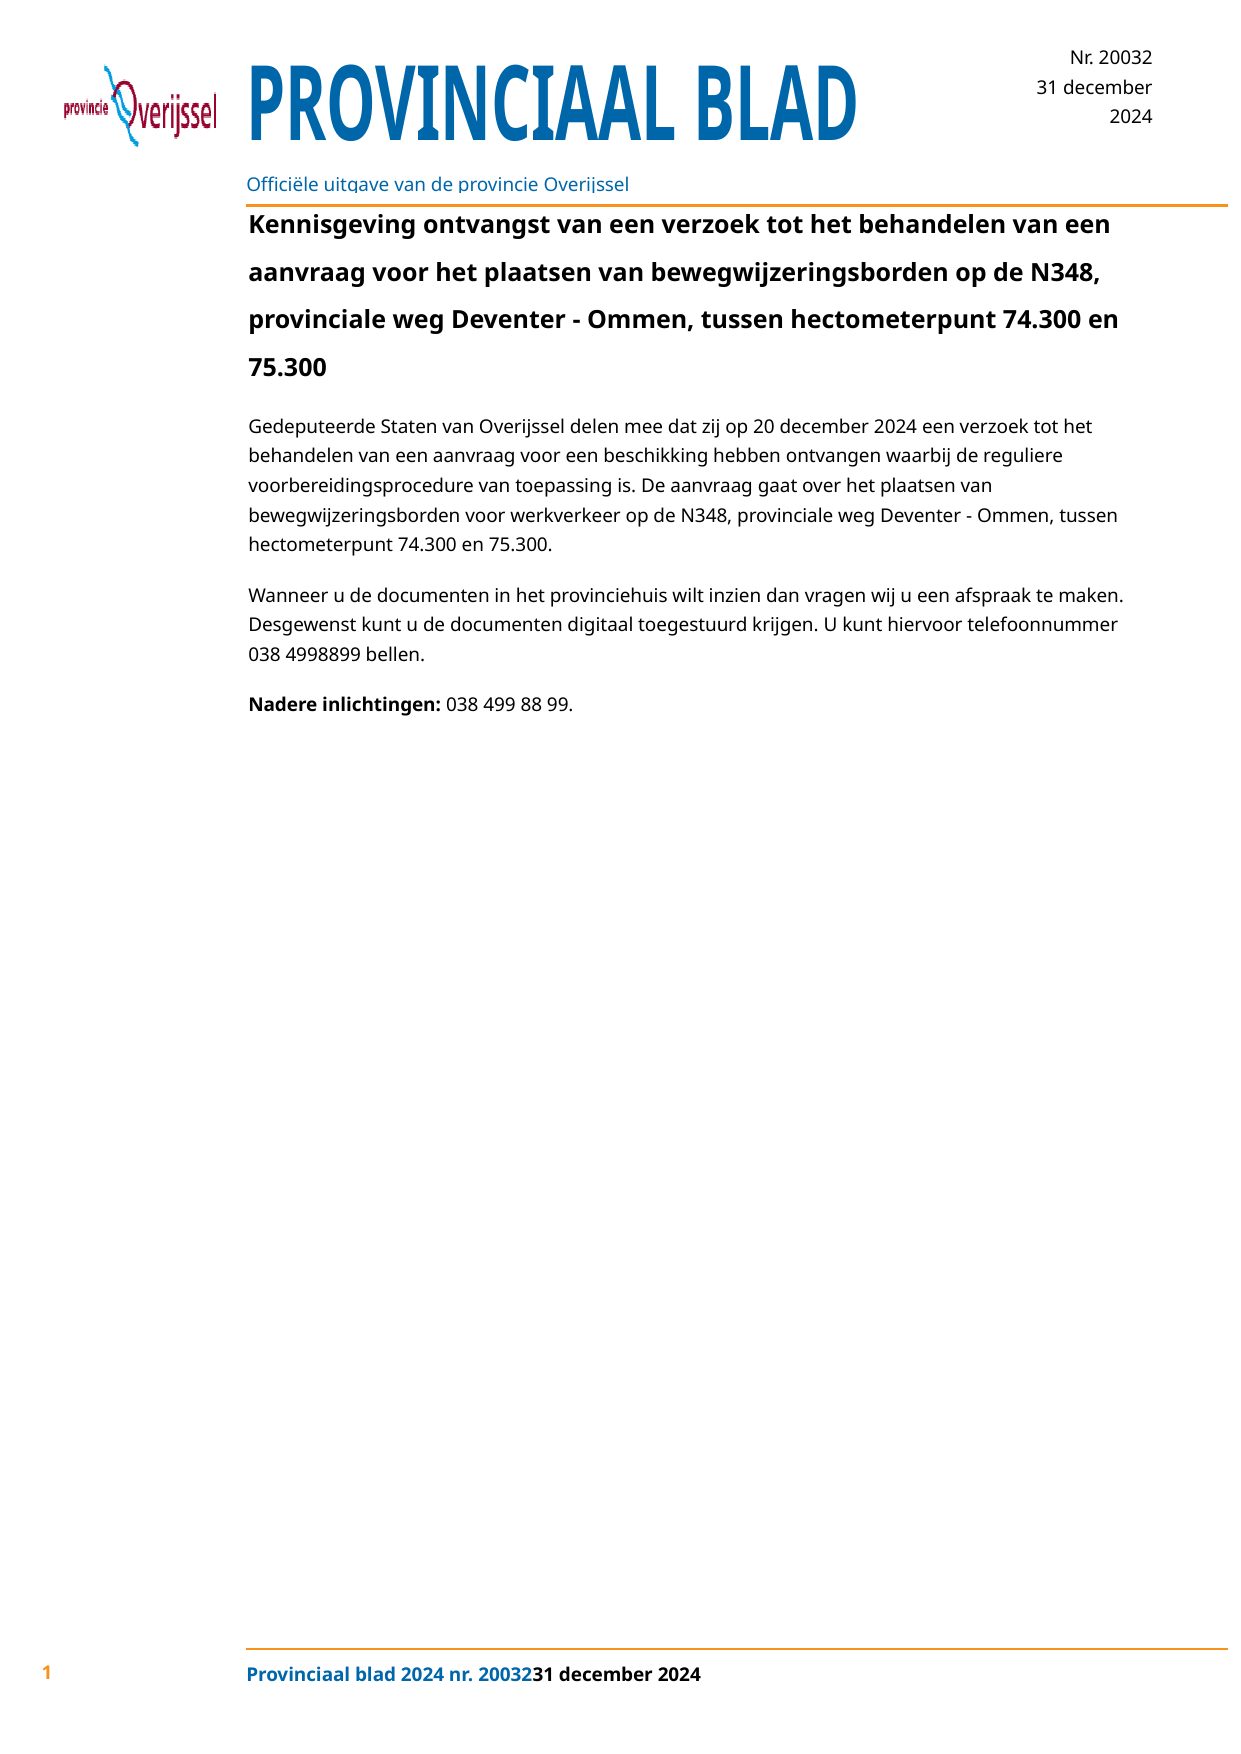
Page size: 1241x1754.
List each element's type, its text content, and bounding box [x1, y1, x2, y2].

text Kennisgeving ontvangst van een verzoek tot het behandelen van een aanvraag voor het plaatsen van bewegwijzeringsborden op de N348, provinciale weg Deventer - Ommen, tussen hectometerpunt 74.300 en 75.300 [248, 207, 1152, 384]
text Wanneer u de documenten in het provinciehuis wilt inzien dan vragen wij u een afspraak te maken. Desgewenst kunt u de documenten digitaal toegestuurd krijgen. U kunt hiervoor telefoonnummer 038 4998899 bellen. [248, 582, 1152, 667]
text Gedeputeerde Staten van Overijssel delen mee dat zij op 20 december 2024 een verzoek tot het behandelen van een aanvraag voor een beschikking hebben ontvangen waarbij de reguliere voorbereidingsprocedure van toepassing is. De aanvraag gaat over het plaatsen van bewegwijzeringsborden voor werkverkeer op de N348, provinciale weg Deventer - Ommen, tussen hectometerpunt 74.300 en 75.300. [248, 413, 1152, 557]
text Nadere inlichtingen: 038 499 88 99. [248, 691, 1152, 717]
picture [41, 47, 231, 172]
